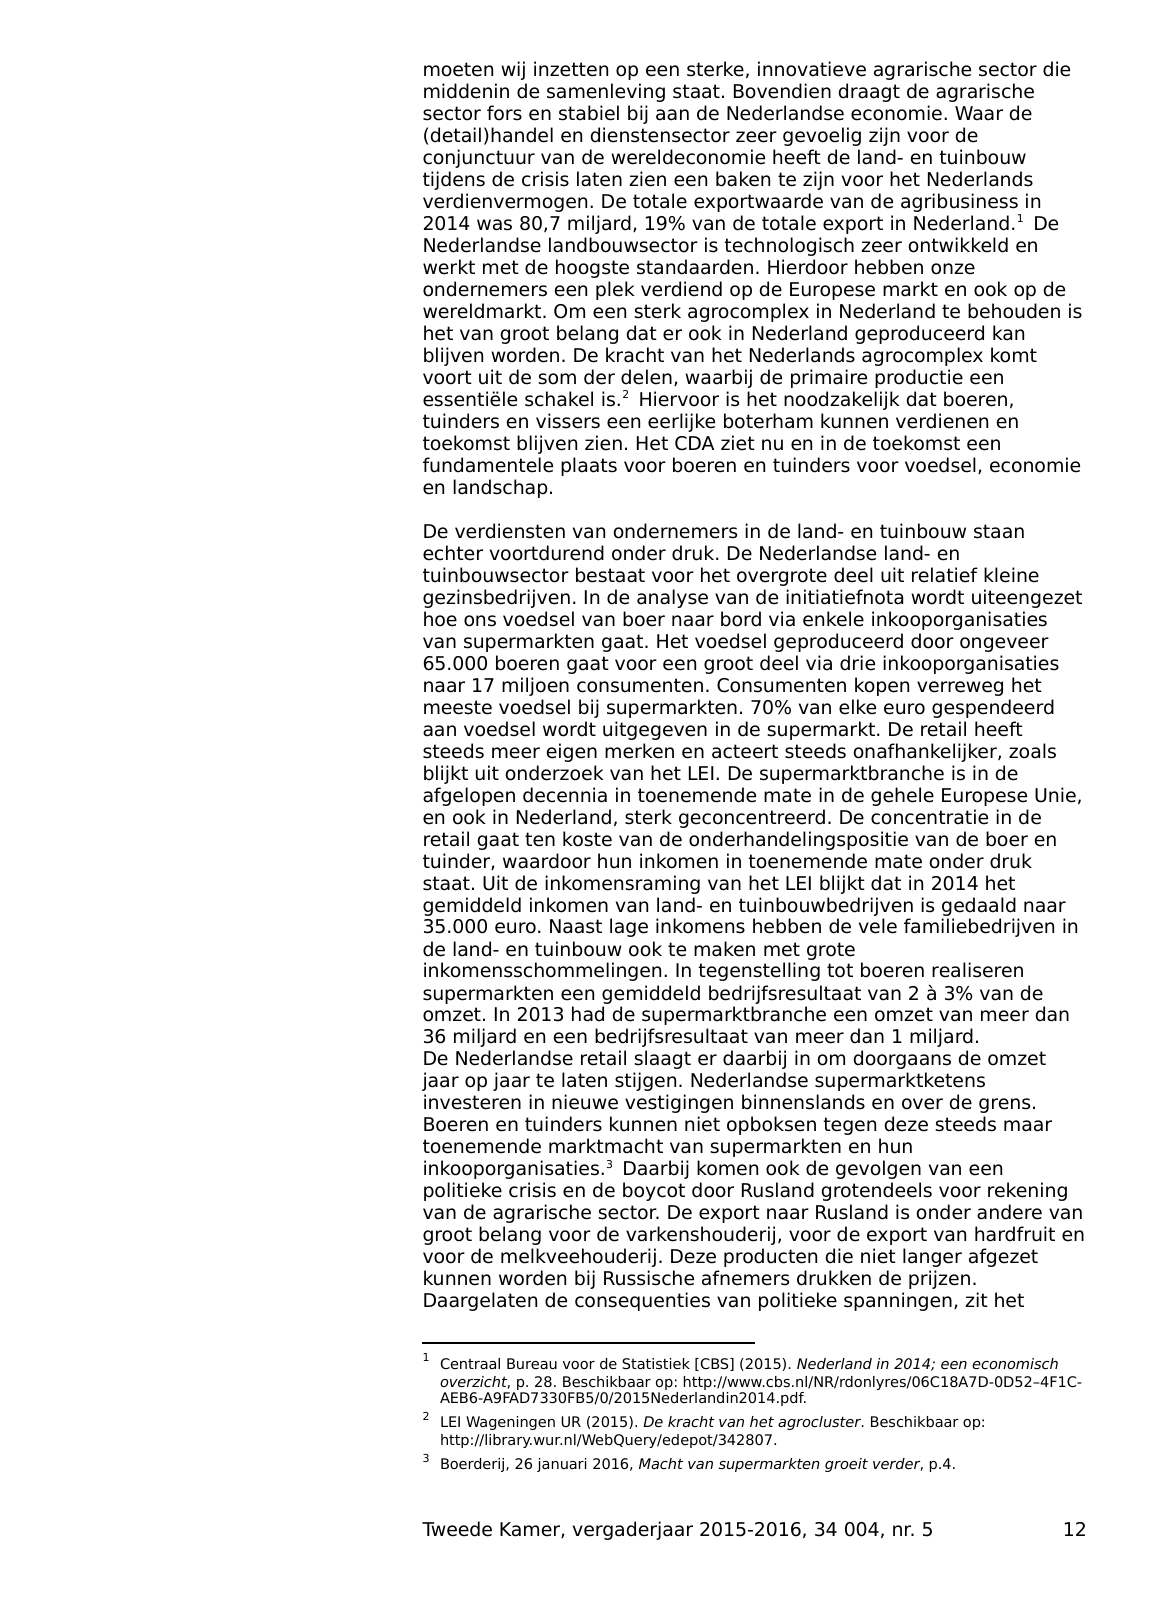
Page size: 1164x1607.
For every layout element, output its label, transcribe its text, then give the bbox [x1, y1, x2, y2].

text Centraal Bureau voor de Statistiek [CBS] (2015). Nederland in 2014; een economisch overzicht, p. 28. Beschikbaar op: http://www.cbs.nl/NR/rdonlyres/06C18A7D-0D52–4F1C-AEB6-A9FAD7330FB5/0/2015Nederlandin2014.pdf. [422, 1352, 1087, 1407]
text De verdiensten van ondernemers in de land- en tuinbouw staan echter voortdurend onder druk. De Nederlandse land- en tuinbouwsector bestaat voor het overgrote deel uit relatief kleine gezinsbedrijven. In de analyse van de initiatiefnota wordt uiteengezet hoe ons voedsel van boer naar bord via enkele inkooporganisaties van supermarkten gaat. Het voedsel geproduceerd door ongeveer 65.000 boeren gaat voor een groot deel via drie inkooporganisaties naar 17 miljoen consumenten. Consumenten kopen verreweg het meeste voedsel bij supermarkten. 70% van elke euro gespendeerd aan voedsel wordt uitgegeven in de supermarkt. De retail heeft steeds meer eigen merken en acteert steeds onafhankelijker, zoals blijkt uit onderzoek van het LEI. De supermarktbranche is in de afgelopen decennia in toenemende mate in de gehele Europese Unie, en ook in Nederland, sterk geconcentreerd. De concentratie in de retail gaat ten koste van de onderhandelingspositie van de boer en tuinder, waardoor hun inkomen in toenemende mate onder druk staat. Uit de inkomensraming van het LEI blijkt dat in 2014 het gemiddeld inkomen van land- en tuinbouwbedrijven is gedaald naar 35.000 euro. Naast lage inkomens hebben de vele familiebedrijven in de land- en tuinbouw ook te maken met grote inkomensschommelingen. In tegenstelling tot boeren realiseren supermarkten een gemiddeld bedrijfsresultaat van 2 à 3% van de omzet. In 2013 had de supermarktbranche een omzet van meer dan 36 miljard en een bedrijfsresultaat van meer dan 1 miljard. [422, 521, 1087, 1048]
text Boerderij, 26 januari 2016, Macht van supermarkten groeit verder, p.4. [422, 1452, 1087, 1474]
text De Nederlandse retail slaagt er daarbij in om doorgaans de omzet jaar op jaar te laten stijgen. Nederlandse supermarktketens investeren in nieuwe vestigingen binnenslands en over de grens. Boeren en tuinders kunnen niet opboksen tegen deze steeds maar toenemende marktmacht van supermarkten en hun inkooporganisaties. Daarbij komen ook de gevolgen van een politieke crisis en de boycot door Rusland grotendeels voor rekening van de agrarische sector. De export naar Rusland is onder andere van groot belang voor de varkenshouderij, voor de export van hardfruit en voor de melkveehouderij. Deze producten die niet langer afgezet kunnen worden bij Russische afnemers drukken de prijzen. Daargelaten de consequenties van politieke spanningen, zit het [422, 1048, 1087, 1312]
text moeten wij inzetten op een sterke, innovatieve agrarische sector die middenin de samenleving staat. Bovendien draagt de agrarische sector fors en stabiel bij aan de Nederlandse economie. Waar de (detail)handel en dienstensector zeer gevoelig zijn voor de conjunctuur van de wereldeconomie heeft de land- en tuinbouw tijdens de crisis laten zien een baken te zijn voor het Nederlands verdienvermogen. De totale exportwaarde van de agribusiness in 2014 was 80,7 miljard, 19% van de totale export in Nederland. De Nederlandse landbouwsector is technologisch zeer ontwikkeld en werkt met de hoogste standaarden. Hierdoor hebben onze ondernemers een plek verdiend op de Europese markt en ook op de wereldmarkt. Om een sterk agrocomplex in Nederland te behouden is het van groot belang dat er ook in Nederland geproduceerd kan blijven worden. De kracht van het Nederlands agrocomplex komt voort uit de som der delen, waarbij de primaire productie een essentiële schakel is. Hiervoor is het noodzakelijk dat boeren, tuinders en vissers een eerlijke boterham kunnen verdienen en toekomst blijven zien. Het CDA ziet nu en in de toekomst een fundamentele plaats voor boeren en tuinders voor voedsel, economie en landschap. [422, 59, 1087, 499]
text LEI Wageningen UR (2015). De kracht van het agrocluster. Beschikbaar op: http://library.wur.nl/WebQuery/edepot/342807. [422, 1410, 1087, 1449]
